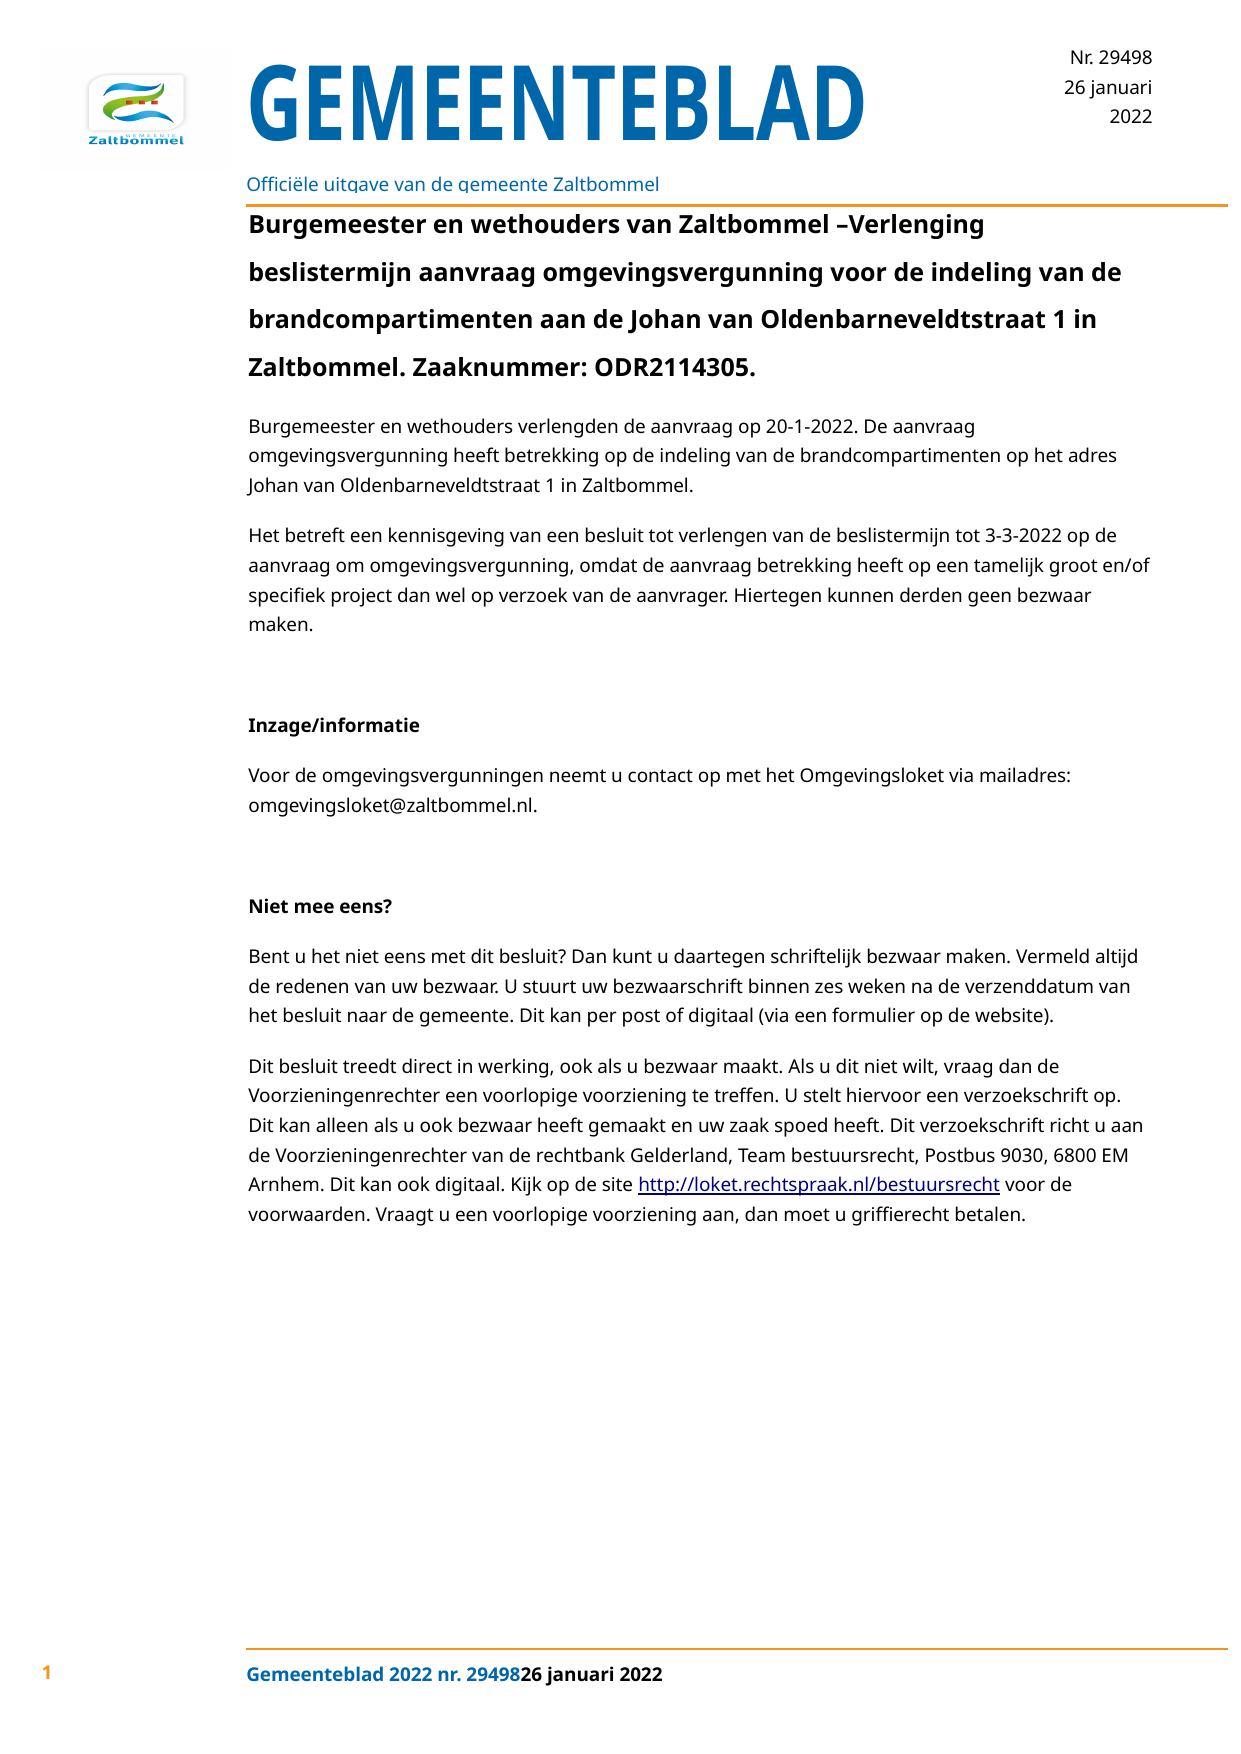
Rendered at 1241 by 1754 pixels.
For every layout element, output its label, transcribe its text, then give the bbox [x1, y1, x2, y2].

text Bent u het niet eens met dit besluit? Dan kunt u daartegen schriftelijk bezwaar maken. Vermeld altijd de redenen van uw bezwaar. U stuurt uw bezwaarschrift binnen zes weken na de verzenddatum van het besluit naar de gemeente. Dit kan per post of digitaal (via een formulier op de website). [248, 943, 1152, 1028]
text Dit besluit treedt direct in werking, ook als u bezwaar maakt. Als u dit niet wilt, vraag dan de Voorzieningenrechter een voorlopige voorziening te treffen. U stelt hiervoor een verzoekschrift op. Dit kan alleen als u ook bezwaar heeft gemaakt en uw zaak spoed heeft. Dit verzoekschrift richt u aan de Voorzieningenrechter van de rechtbank Gelderland, Team bestuursrecht, Postbus 9030, 6800 EM Arnhem. Dit kan ook digitaal. Kijk op de site http://loket.rechtspraak.nl/bestuursrecht voor de voorwaarden. Vraagt u een voorlopige voorziening aan, dan moet u griffierecht betalen. [248, 1053, 1152, 1227]
text Burgemeester en wethouders van Zaltbommel –Verlenging beslistermijn aanvraag omgevingsvergunning voor de indeling van de brandcompartimenten aan de Johan van Oldenbarneveldtstraat 1 in Zaltbommel. Zaaknummer: ODR2114305. [248, 207, 1152, 384]
text Voor de omgevingsvergunningen neemt u contact op met het Omgevingsloket via mailadres: omgevingsloket@zaltbommel.nl. [248, 763, 1152, 818]
text Het betreft een kennisgeving van een besluit tot verlengen van de beslistermijn tot 3-3-2022 op de aanvraag om omgevingsvergunning, omdat de aanvraag betrekking heeft op een tamelijk groot en/of specifiek project dan wel op verzoek van de aanvrager. Hiertegen kunnen derden geen bezwaar maken. [248, 523, 1152, 637]
text Niet mee eens? [248, 893, 1152, 919]
picture [41, 47, 231, 172]
text Burgemeester en wethouders verlengden de aanvraag op 20-1-2022. De aanvraag omgevingsvergunning heeft betrekking op de indeling van de brandcompartimenten op het adres Johan van Oldenbarneveldtstraat 1 in Zaltbommel. [248, 413, 1152, 498]
text Inzage/informatie [248, 712, 1152, 738]
